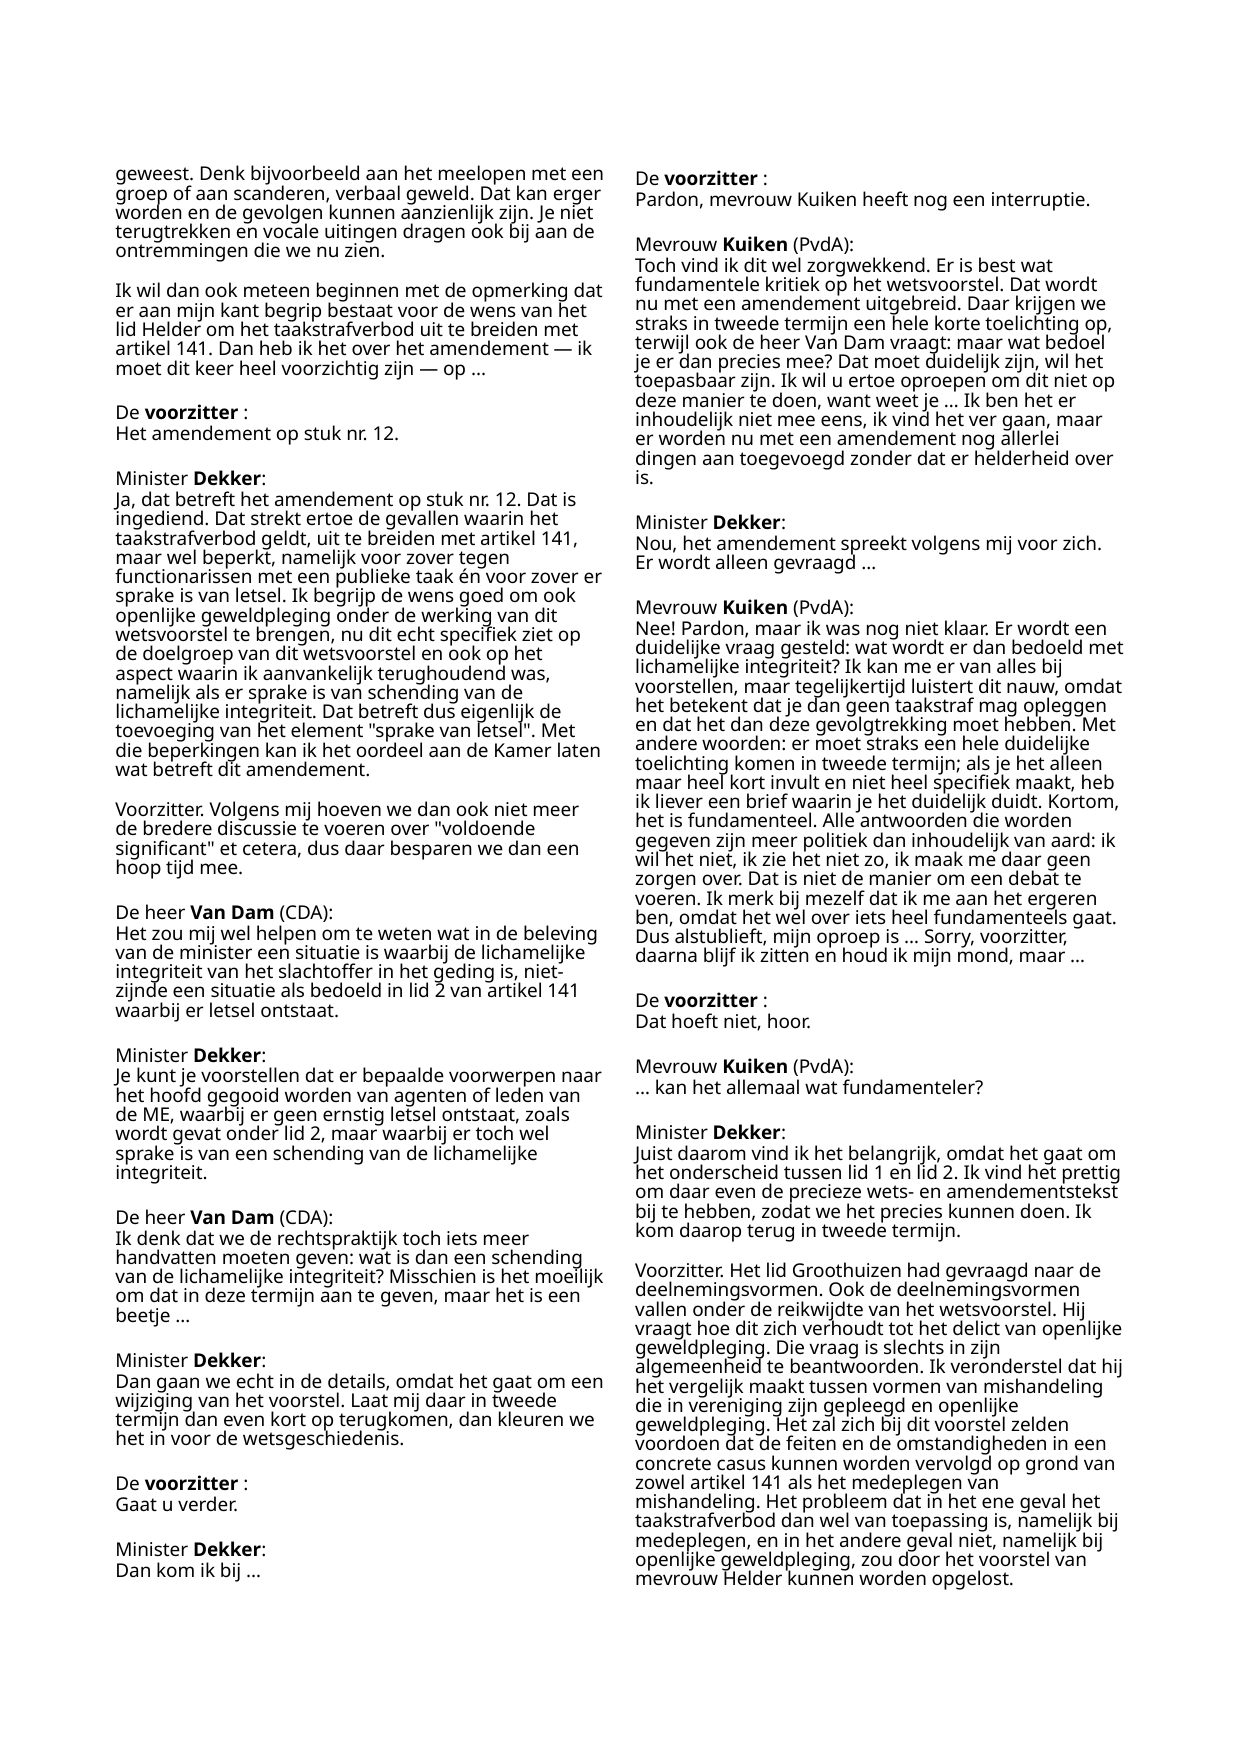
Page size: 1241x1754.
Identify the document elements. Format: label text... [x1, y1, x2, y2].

text Dan kom ik bij … [115, 1562, 605, 1581]
text … kan het allemaal wat fundamenteler? [635, 1079, 1125, 1098]
text Mevrouw Kuiken (PvdA): [635, 1053, 1125, 1079]
text Nou, het amendement spreekt volgens mij voor zich. Er wordt alleen gevraagd … [635, 535, 1125, 573]
text Toch vind ik dit wel zorgwekkend. Er is best wat fundamentele kritiek op het wetsvoorstel. Dat wordt nu met een amendement uitgebreid. Daar krijgen we straks in tweede termijn een hele korte toelichting op, terwijl ook de heer Van Dam vraagt: maar wat bedoel je er dan precies mee? Dat moet duidelijk zijn, wil het toepasbaar zijn. Ik wil u ertoe oproepen om dit niet op deze manier te doen, want weet je … Ik ben het er inhoudelijk niet mee eens, ik vind het ver gaan, maar er worden nu met een amendement nog allerlei dingen aan toegevoegd zonder dat er helderheid over is. [635, 257, 1125, 488]
text Juist daarom vind ik het belangrijk, omdat het gaat om het onderscheid tussen lid 1 en lid 2. Ik vind het prettig om daar even de precieze wets- en amendementstekst bij te hebben, zodat we het precies kunnen doen. Ik kom daarop terug in tweede termijn. [635, 1145, 1125, 1241]
text Voorzitter. Het lid Groothuizen had gevraagd naar de deelnemingsvormen. Ook de deelnemingsvormen vallen onder de reikwijdte van het wetsvoorstel. Hij vraagt hoe dit zich verhoudt tot het delict van openlijke geweldpleging. Die vraag is slechts in zijn algemeenheid te beantwoorden. Ik veronderstel dat hij het vergelijk maakt tussen vormen van mishandeling die in vereniging zijn gepleegd en openlijke geweldpleging. Het zal zich bij dit voorstel zelden voordoen dat de feiten en de omstandigheden in een concrete casus kunnen worden vervolgd op grond van zowel artikel 141 als het medeplegen van mishandeling. Het probleem dat in het ene geval het taakstrafverbod dan wel van toepassing is, namelijk bij medeplegen, en in het andere geval niet, namelijk bij openlijke geweldpleging, zou door het voorstel van mevrouw Helder kunnen worden opgelost. [635, 1262, 1125, 1589]
text Het zou mij wel helpen om te weten wat in de beleving van de minister een situatie is waarbij de lichamelijke integriteit van het slachtoffer in het geding is, niet-zijnde een situatie als bedoeld in lid 2 van artikel 141 waarbij er letsel ontstaat. [115, 924, 605, 1021]
text geweest. Denk bijvoorbeeld aan het meelopen met een groep of aan scanderen, verbaal geweld. Dat kan erger worden en de gevolgen kunnen aanzienlijk zijn. Je niet terugtrekken en vocale uitingen dragen ook bij aan de ontremmingen die we nu zien. [115, 165, 605, 262]
text De voorzitter : [635, 987, 1125, 1013]
text De voorzitter : [115, 1471, 605, 1496]
text Mevrouw Kuiken (PvdA): [635, 594, 1125, 620]
text Minister Dekker: [635, 1119, 1125, 1145]
text De voorzitter : [635, 165, 1125, 191]
text De heer Van Dam (CDA): [115, 899, 605, 924]
text Mevrouw Kuiken (PvdA): [635, 231, 1125, 257]
text Ja, dat betreft het amendement op stuk nr. 12. Dat is ingediend. Dat strekt ertoe de gevallen waarin het taakstrafverbod geldt, uit te breiden met artikel 141, maar wel beperkt, namelijk voor zover tegen functionarissen met een publieke taak én voor zover er sprake is van letsel. Ik begrijp de wens goed om ook openlijke geweldpleging onder de werking van dit wetsvoorstel te brengen, nu dit echt specifiek ziet op de doelgroep van dit wetsvoorstel en ook op het aspect waarin ik aanvankelijk terughoudend was, namelijk als er sprake is van schending van de lichamelijke integriteit. Dat betreft dus eigenlijk de toevoeging van het element "sprake van letsel". Met die beperkingen kan ik het oordeel aan de Kamer laten wat betreft dit amendement. [115, 491, 605, 780]
text Ik wil dan ook meteen beginnen met de opmerking dat er aan mijn kant begrip bestaat voor de wens van het lid Helder om het taakstrafverbod uit te breiden met artikel 141. Dan heb ik het over het amendement — ik moet dit keer heel voorzichtig zijn — op ... [115, 282, 605, 379]
text Minister Dekker: [635, 509, 1125, 535]
text Minister Dekker: [115, 1042, 605, 1067]
text De heer Van Dam (CDA): [115, 1204, 605, 1230]
text Voorzitter. Volgens mij hoeven we dan ook niet meer de bredere discussie te voeren over "voldoende significant" et cetera, dus daar besparen we dan een hoop tijd mee. [115, 801, 605, 878]
text Gaat u verder. [115, 1496, 605, 1516]
text Pardon, mevrouw Kuiken heeft nog een interruptie. [635, 191, 1125, 210]
text Ik denk dat we de rechtspraktijk toch iets meer handvatten moeten geven: wat is dan een schending van de lichamelijke integriteit? Misschien is het moeilijk om dat in deze termijn aan te geven, maar het is een beetje … [115, 1230, 605, 1326]
text Nee! Pardon, maar ik was nog niet klaar. Er wordt een duidelijke vraag gesteld: wat wordt er dan bedoeld met lichamelijke integriteit? Ik kan me er van alles bij voorstellen, maar tegelijkertijd luistert dit nauw, omdat het betekent dat je dan geen taakstraf mag opleggen en dat het dan deze gevolgtrekking moet hebben. Met andere woorden: er moet straks een hele duidelijke toelichting komen in tweede termijn; als je het alleen maar heel kort invult en niet heel specifiek maakt, heb ik liever een brief waarin je het duidelijk duidt. Kortom, het is fundamenteel. Alle antwoorden die worden gegeven zijn meer politiek dan inhoudelijk van aard: ik wil het niet, ik zie het niet zo, ik maak me daar geen zorgen over. Dat is niet de manier om een debat te voeren. Ik merk bij mezelf dat ik me aan het ergeren ben, omdat het wel over iets heel fundamenteels gaat. Dus alstublieft, mijn oproep is … Sorry, voorzitter, daarna blijf ik zitten en houd ik mijn mond, maar … [635, 620, 1125, 967]
text Het amendement op stuk nr. 12. [115, 425, 605, 444]
text Minister Dekker: [115, 1347, 605, 1373]
text Je kunt je voorstellen dat er bepaalde voorwerpen naar het hoofd gegooid worden van agenten of leden van de ME, waarbij er geen ernstig letsel ontstaat, zoals wordt gevat onder lid 2, maar waarbij er toch wel sprake is van een schending van de lichamelijke integriteit. [115, 1067, 605, 1183]
text De voorzitter : [115, 399, 605, 425]
text Minister Dekker: [115, 465, 605, 491]
text Dan gaan we echt in de details, omdat het gaat om een wijziging van het voorstel. Laat mij daar in tweede termijn dan even kort op terugkomen, dan kleuren we het in voor de wetsgeschiedenis. [115, 1373, 605, 1450]
text Dat hoeft niet, hoor. [635, 1013, 1125, 1032]
text Minister Dekker: [115, 1536, 605, 1562]
